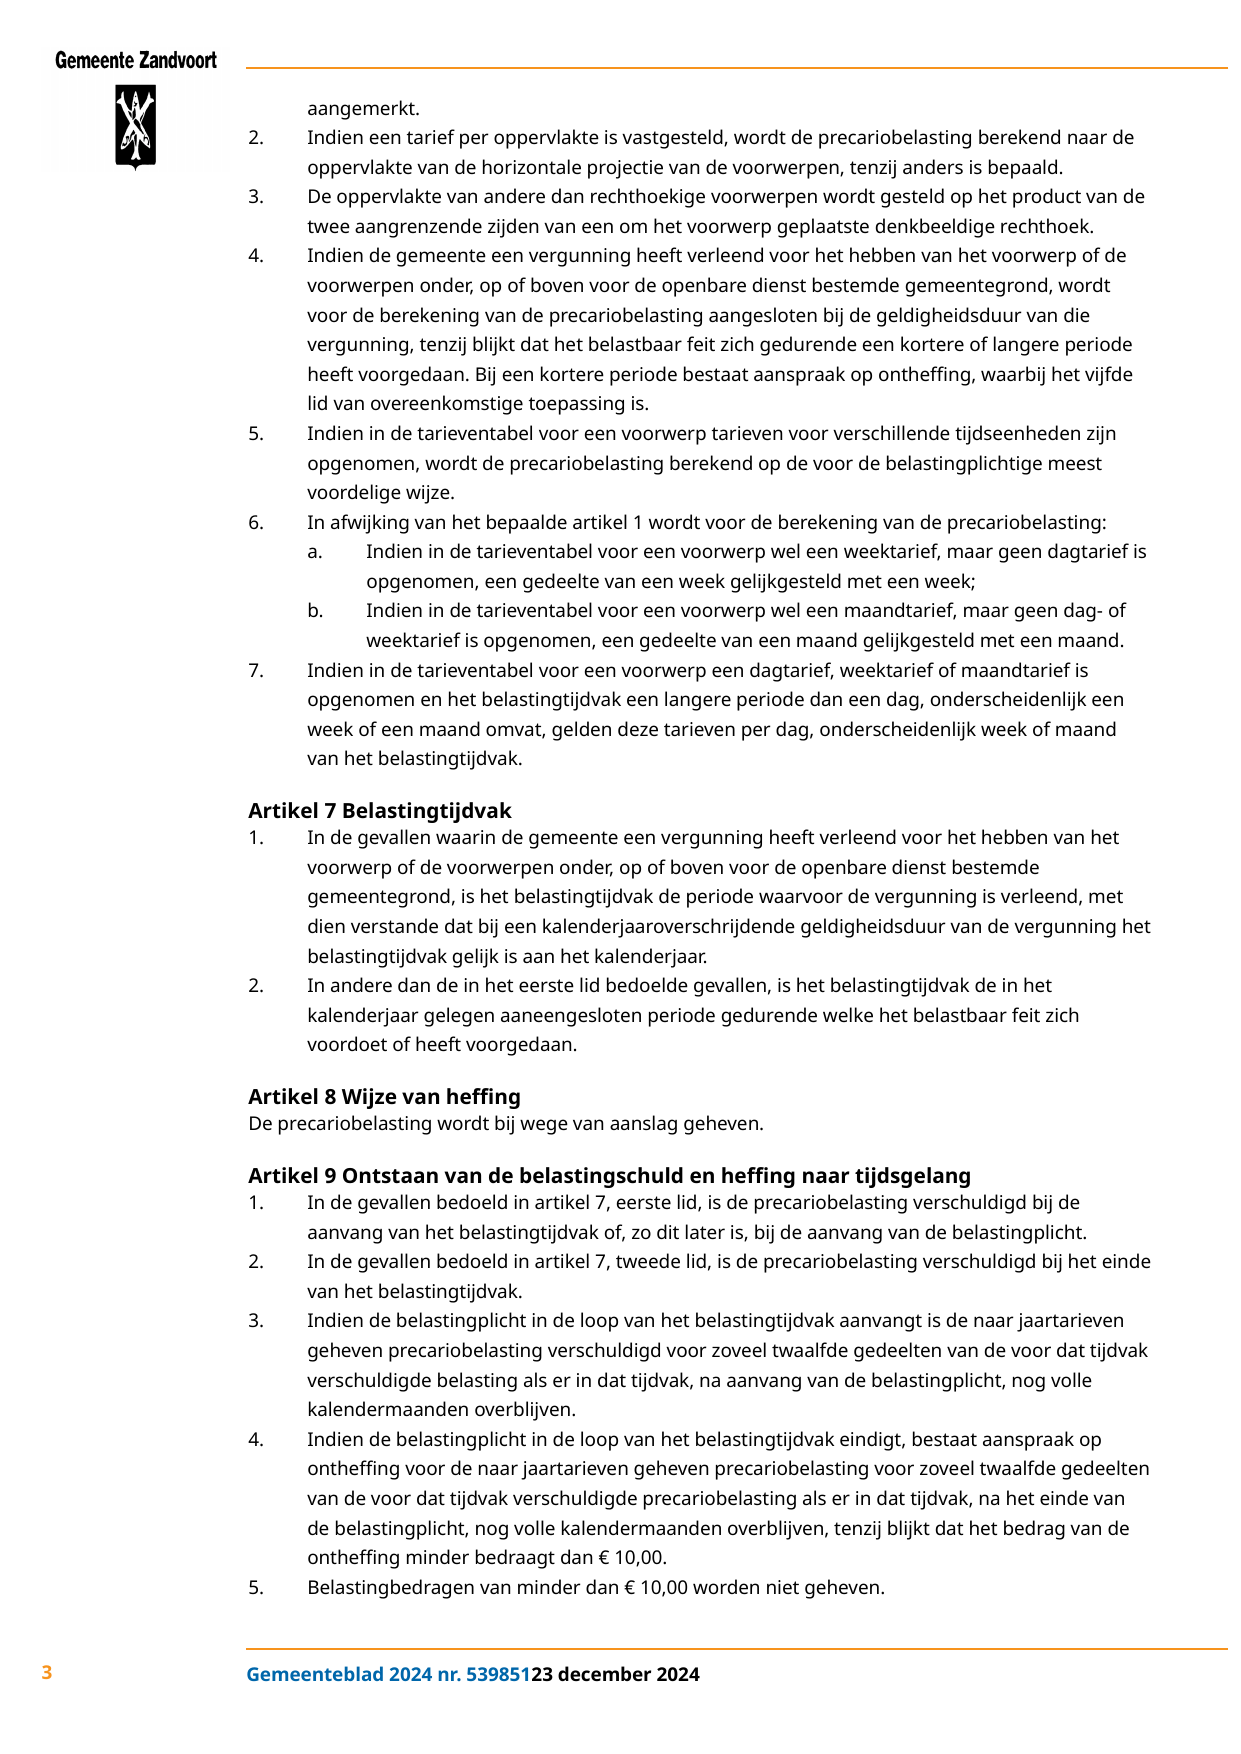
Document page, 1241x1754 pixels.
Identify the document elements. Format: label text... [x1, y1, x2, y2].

list aangemerkt. [248, 95, 1152, 121]
list Indien in de tarieventabel voor een voorwerp een dagtarief, weektarief of maandtarief is opgenomen en het belastingtijdvak een langere periode dan een dag, onderscheidenlijk een week of een maand omvat, gelden deze tarieven per dag, onderscheidenlijk week of maand van het belastingtijdvak. [248, 657, 1152, 771]
list In de gevallen bedoeld in artikel 7, eerste lid, is de precariobelasting verschuldigd bij de aanvang van het belastingtijdvak of, zo dit later is, bij de aanvang van de belastingplicht. [248, 1189, 1152, 1244]
list Indien in de tarieventabel voor een voorwerp wel een weektarief, maar geen dagtarief is opgenomen, een gedeelte van een week gelijkgesteld met een week; [307, 538, 1152, 594]
list De oppervlakte van andere dan rechthoekige voorwerpen wordt gesteld op het product van de twee aangrenzende zijden van een om het voorwerp geplaatste denkbeeldige rechthoek. [248, 183, 1152, 239]
list In andere dan de in het eerste lid bedoelde gevallen, is het belastingtijdvak de in het kalenderjaar gelegen aaneengesloten periode gedurende welke het belastbaar feit zich voordoet of heeft voorgedaan. [248, 972, 1152, 1057]
text Artikel 8 Wijze van heffing [248, 1082, 1152, 1110]
list Indien de belastingplicht in de loop van het belastingtijdvak eindigt, bestaat aanspraak op ontheffing voor de naar jaartarieven geheven precariobelasting voor zoveel twaalfde gedeelten van de voor dat tijdvak verschuldigde precariobelasting als er in dat tijdvak, na het einde van de belastingplicht, nog volle kalendermaanden overblijven, tenzij blijkt dat het bedrag van de ontheffing minder bedraagt dan € 10,00. [248, 1426, 1152, 1570]
list In de gevallen bedoeld in artikel 7, tweede lid, is de precariobelasting verschuldigd bij het einde van het belastingtijdvak. [248, 1248, 1152, 1304]
list In de gevallen waarin de gemeente een vergunning heeft verleend voor het hebben van het voorwerp of de voorwerpen onder, op of boven voor de openbare dienst bestemde gemeentegrond, is het belastingtijdvak de periode waarvoor de vergunning is verleend, met dien verstande dat bij een kalenderjaaroverschrijdende geldigheidsduur van de vergunning het belastingtijdvak gelijk is aan het kalenderjaar. [248, 824, 1152, 968]
list Belastingbedragen van minder dan € 10,00 worden niet geheven. [248, 1574, 1152, 1599]
text Artikel 7 Belastingtijdvak [248, 796, 1152, 824]
list In afwijking van het bepaalde artikel 1 wordt voor de berekening van de precariobelasting: [248, 509, 1152, 535]
text Artikel 9 Ontstaan van de belastingschuld en heffing naar tijdsgelang [248, 1161, 1152, 1189]
picture [41, 47, 231, 172]
list Indien in de tarieventabel voor een voorwerp wel een maandtarief, maar geen dag- of weektarief is opgenomen, een gedeelte van een maand gelijkgesteld met een maand. [307, 598, 1152, 653]
list Indien de gemeente een vergunning heeft verleend voor het hebben van het voorwerp of de voorwerpen onder, op of boven voor de openbare dienst bestemde gemeentegrond, wordt voor de berekening van de precariobelasting aangesloten bij de geldigheidsduur van die vergunning, tenzij blijkt dat het belastbaar feit zich gedurende een kortere of langere periode heeft voorgedaan. Bij een kortere periode bestaat aanspraak op ontheffing, waarbij het vijfde lid van overeenkomstige toepassing is. [248, 243, 1152, 416]
list Indien de belastingplicht in de loop van het belastingtijdvak aanvangt is de naar jaartarieven geheven precariobelasting verschuldigd voor zoveel twaalfde gedeelten van de voor dat tijdvak verschuldigde belasting als er in dat tijdvak, na aanvang van de belastingplicht, nog volle kalendermaanden overblijven. [248, 1308, 1152, 1422]
list Indien in de tarieventabel voor een voorwerp tarieven voor verschillende tijdseenheden zijn opgenomen, wordt de precariobelasting berekend op de voor de belastingplichtige meest voordelige wijze. [248, 420, 1152, 505]
text De precariobelasting wordt bij wege van aanslag geheven. [248, 1110, 1152, 1136]
list Indien een tarief per oppervlakte is vastgesteld, wordt de precariobelasting berekend naar de oppervlakte van de horizontale projectie van de voorwerpen, tenzij anders is bepaald. [248, 124, 1152, 180]
